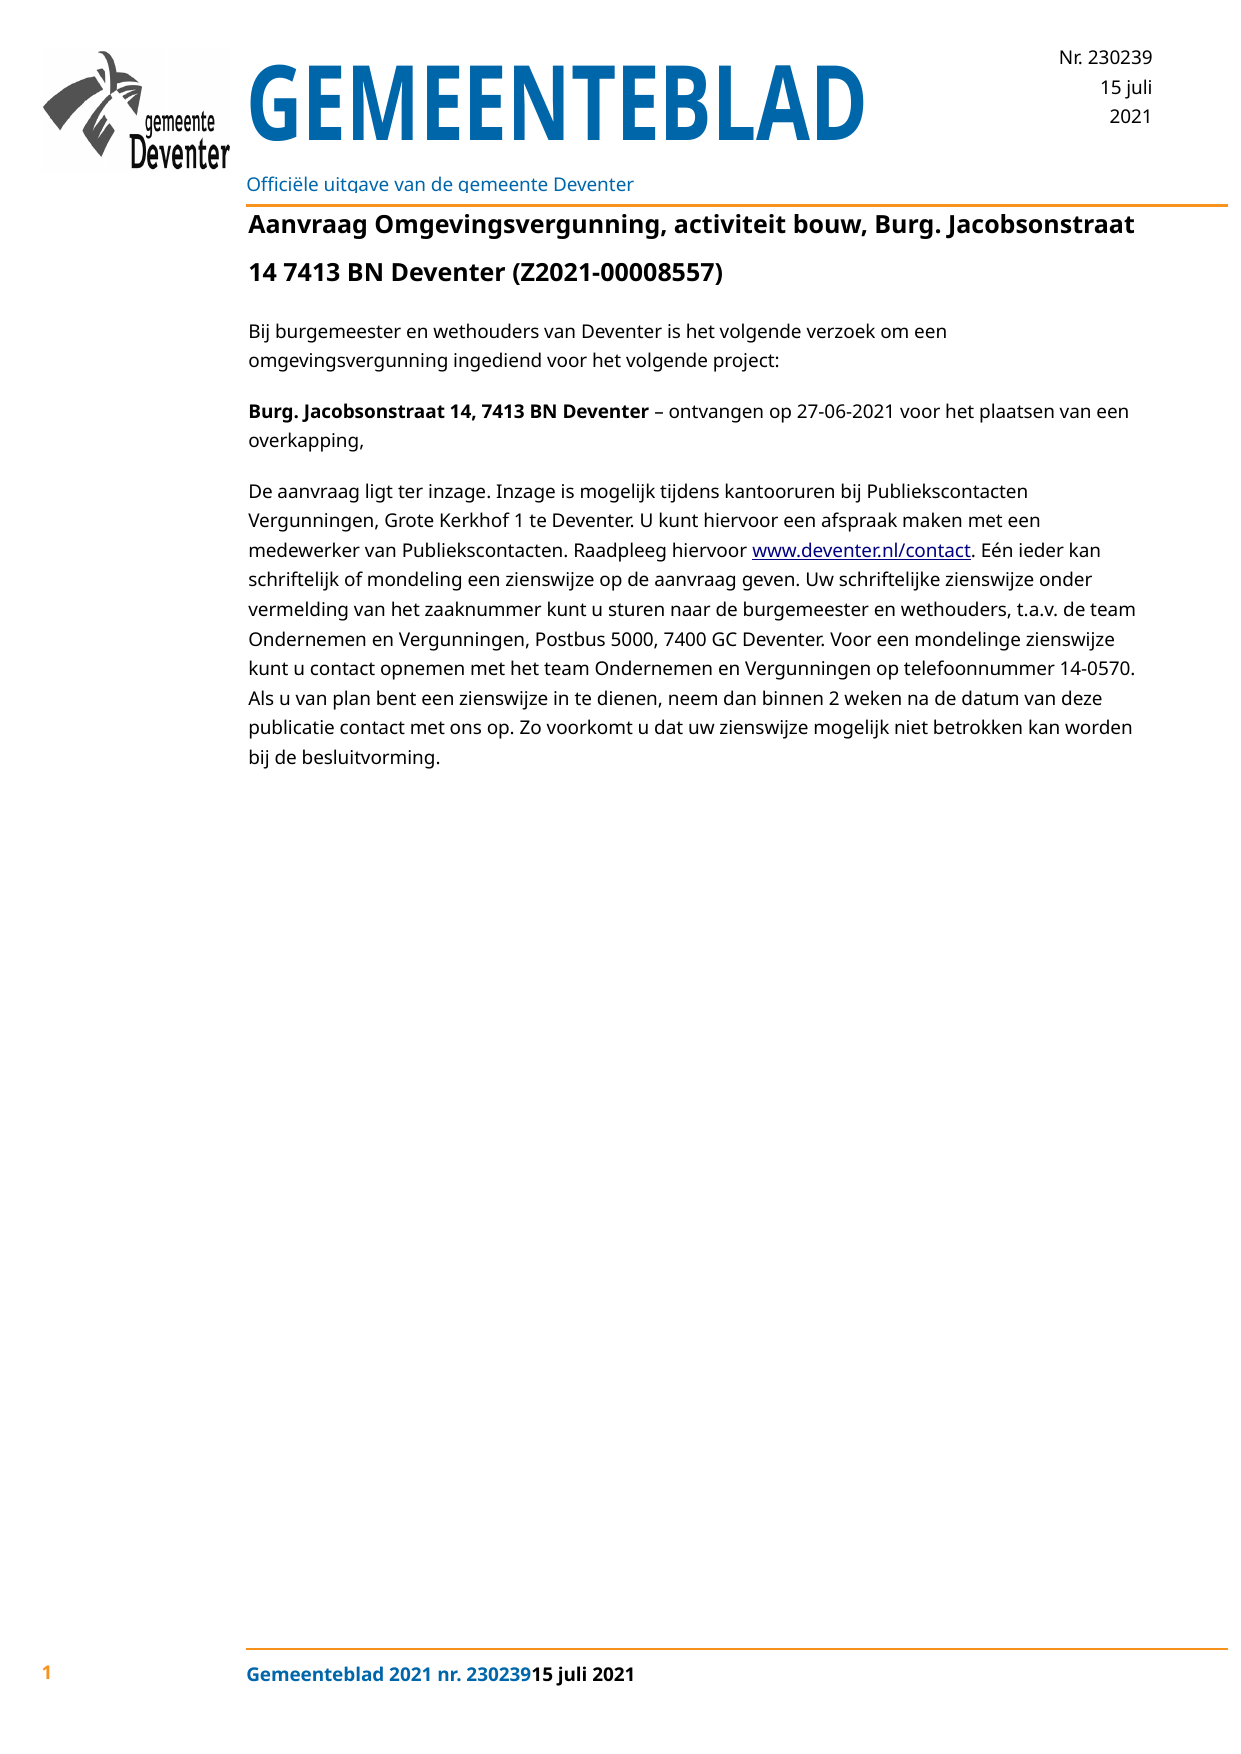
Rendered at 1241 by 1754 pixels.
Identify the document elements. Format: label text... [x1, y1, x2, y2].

text De aanvraag ligt ter inzage. Inzage is mogelijk tijdens kantooruren bij Publiekscontacten Vergunningen, Grote Kerkhof 1 te Deventer. U kunt hiervoor een afspraak maken met een medewerker van Publiekscontacten. Raadpleeg hiervoor www.deventer.nl/contact. Eén ieder kan schriftelijk of mondeling een zienswijze op de aanvraag geven. Uw schriftelijke zienswijze onder vermelding van het zaaknummer kunt u sturen naar de burgemeester en wethouders, t.a.v. de team Ondernemen en Vergunningen, Postbus 5000, 7400 GC Deventer. Voor een mondelinge zienswijze kunt u contact opnemen met het team Ondernemen en Vergunningen op telefoonnummer 14-0570. Als u van plan bent een zienswijze in te dienen, neem dan binnen 2 weken na de datum van deze publicatie contact met ons op. Zo voorkomt u dat uw zienswijze mogelijk niet betrokken kan worden bij de besluitvorming. [248, 478, 1152, 770]
text Bij burgemeester en wethouders van Deventer is het volgende verzoek om een omgevingsvergunning ingediend voor het volgende project: [248, 318, 1152, 373]
picture [41, 47, 231, 172]
text Aanvraag Omgevingsvergunning, activiteit bouw, Burg. Jacobsonstraat 14 7413 BN Deventer (Z2021-00008557) [248, 207, 1152, 288]
text Burg. Jacobsonstraat 14, 7413 BN Deventer – ontvangen op 27-06-2021 voor het plaatsen van een overkapping, [248, 398, 1152, 453]
